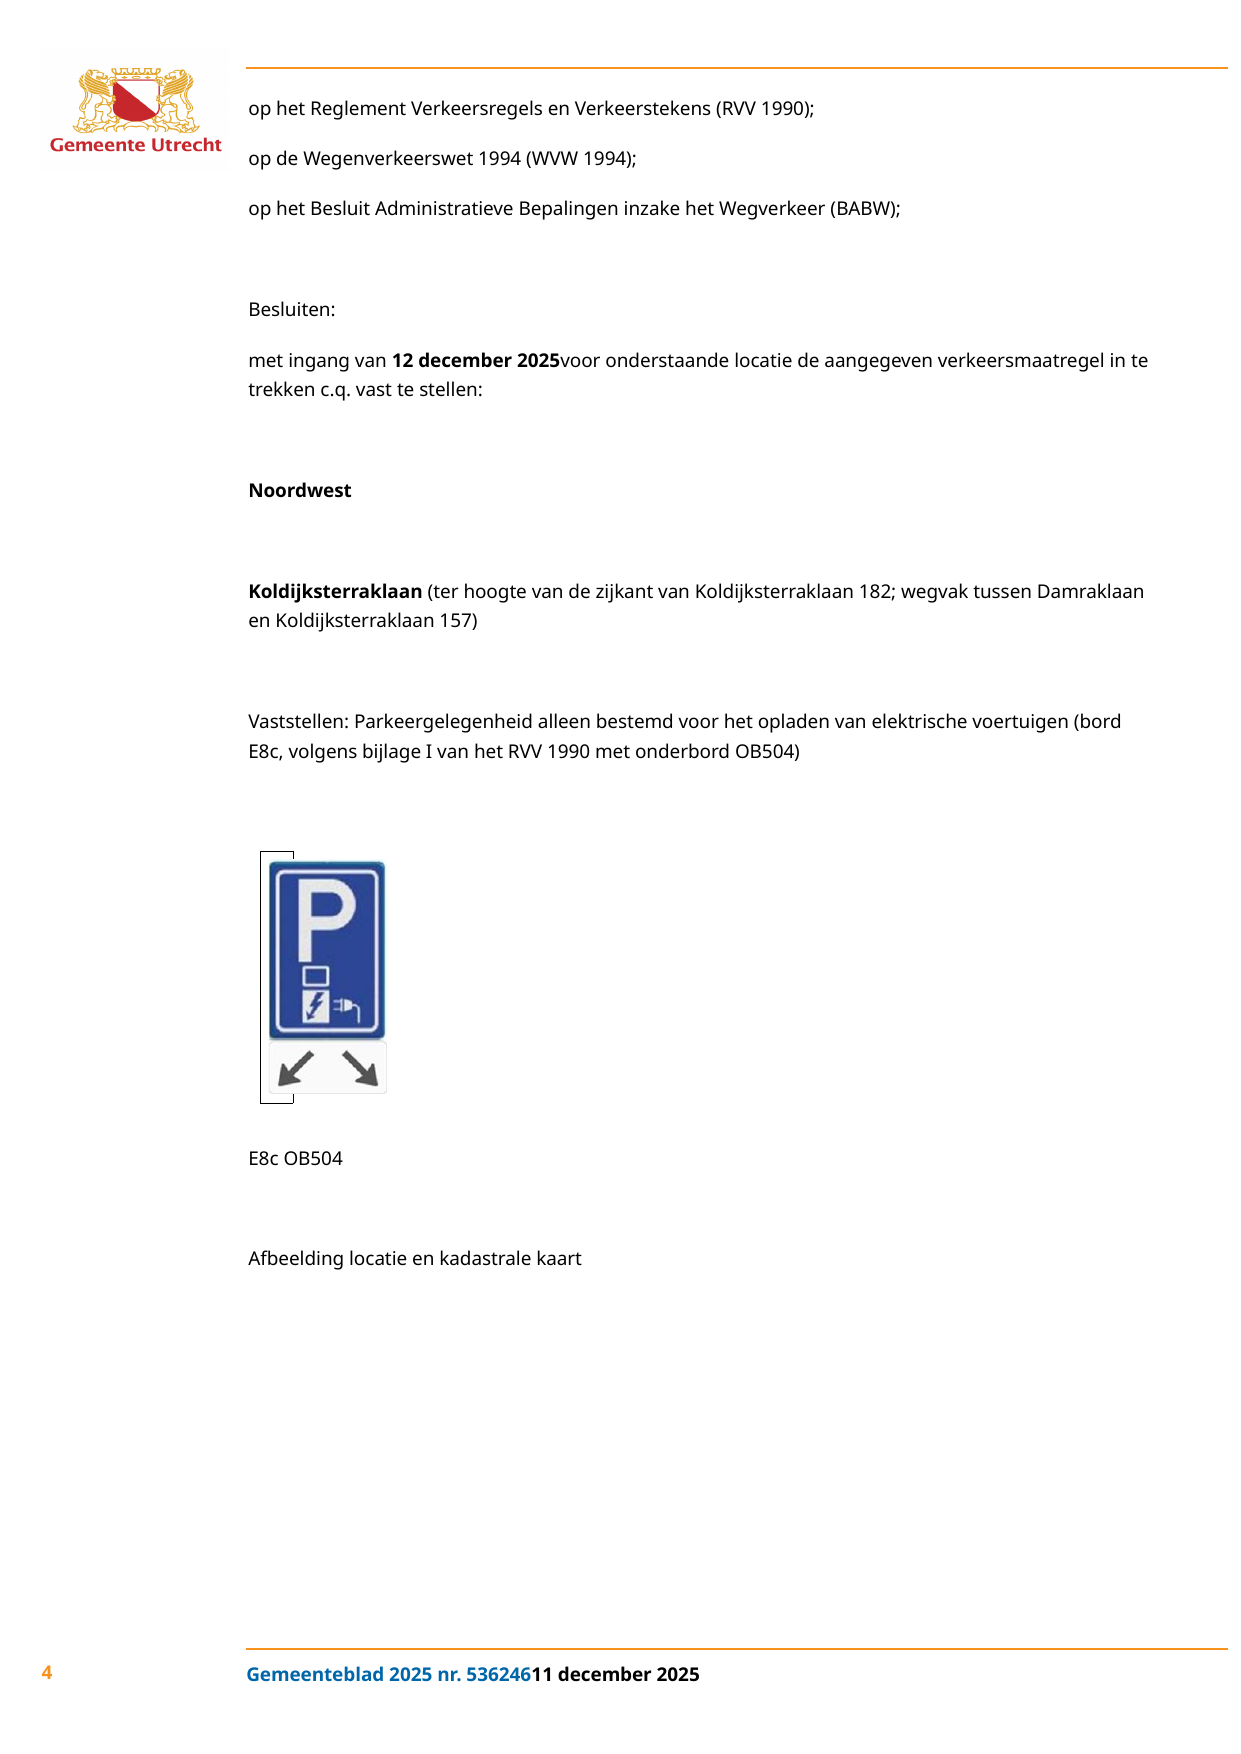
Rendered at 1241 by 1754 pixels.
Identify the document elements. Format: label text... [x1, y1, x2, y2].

picture [41, 47, 231, 172]
text Afbeelding locatie en kadastrale kaart [248, 1246, 1152, 1271]
text op het Reglement Verkeersregels en Verkeerstekens (RVV 1990); [248, 95, 1152, 121]
text op de Wegenverkeerswet 1994 (WVW 1994); [248, 145, 1152, 171]
text Besluiten: [248, 296, 1152, 322]
text Noordwest [248, 477, 1152, 503]
text E8c OB504 [248, 1145, 1152, 1171]
picture [268, 859, 387, 1094]
text Koldijksterraklaan (ter hoogte van de zijkant van Koldijksterraklaan 182; wegvak tussen Damraklaan en Koldijksterraklaan 157) [248, 578, 1152, 633]
text op het Besluit Administratieve Bepalingen inzake het Wegverkeer (BABW); [248, 196, 1152, 221]
text Vaststellen: Parkeergelegenheid alleen bestemd voor het opladen van elektrische voertuigen (bord E8c, volgens bijlage I van het RVV 1990 met onderbord OB504) [248, 708, 1152, 764]
text met ingang van 12 december 2025voor onderstaande locatie de aangegeven verkeersmaatregel in te trekken c.q. vast te stellen: [248, 347, 1152, 402]
